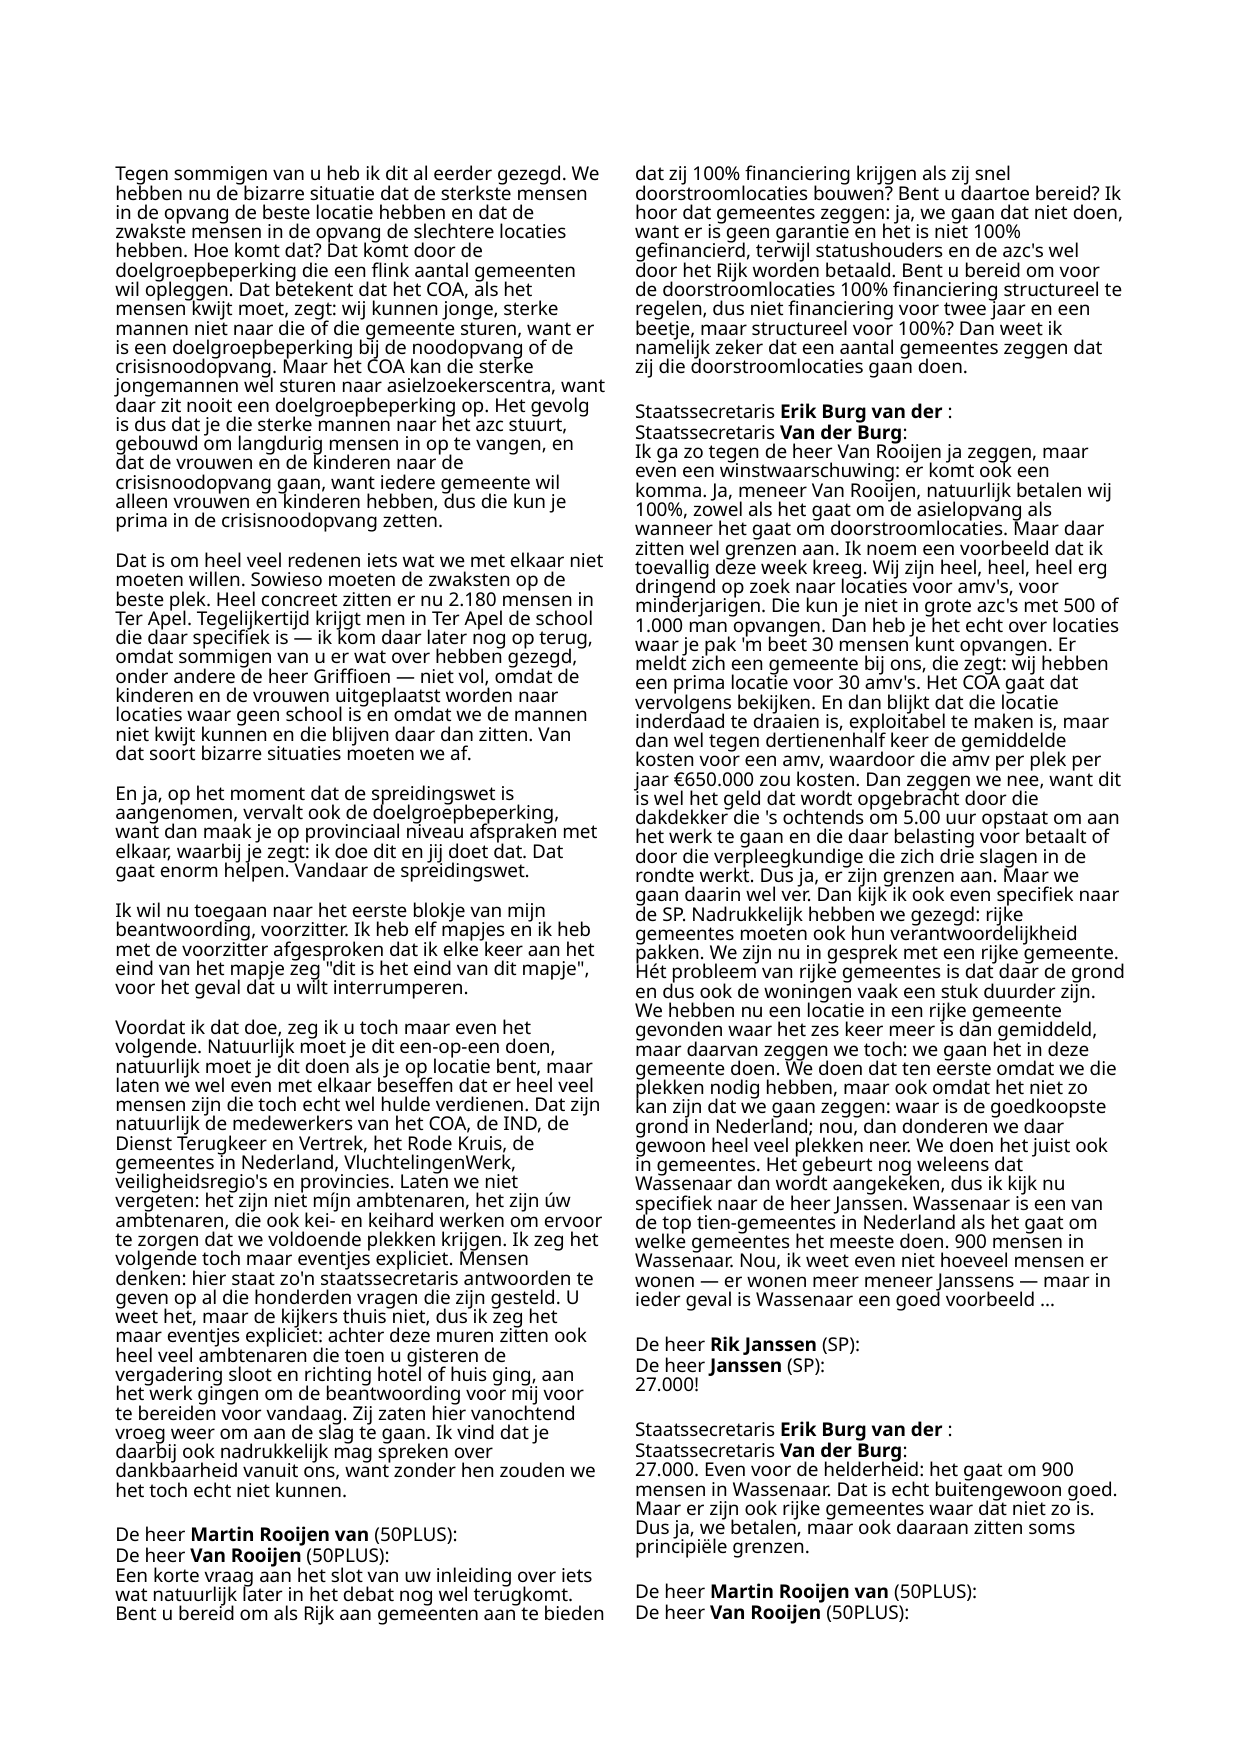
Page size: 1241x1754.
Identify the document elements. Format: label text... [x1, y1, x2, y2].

text De heer Van Rooijen (50PLUS): [635, 1604, 1125, 1623]
text Voordat ik dat doe, zeg ik u toch maar even het volgende. Natuurlijk moet je dit een-op-een doen, natuurlijk moet je dit doen als je op locatie bent, maar laten we wel even met elkaar beseffen dat er heel veel mensen zijn die toch echt wel hulde verdienen. Dat zijn natuurlijk de medewerkers van het COA, de IND, de Dienst Terugkeer en Vertrek, het Rode Kruis, de gemeentes in Nederland, VluchtelingenWerk, veiligheidsregio's en provincies. Laten we niet vergeten: het zijn niet míjn ambtenaren, het zijn úw ambtenaren, die ook kei- en keihard werken om ervoor te zorgen dat we voldoende plekken krijgen. Ik zeg het volgende toch maar eventjes expliciet. Mensen denken: hier staat zo'n staatssecretaris antwoorden te geven op al die honderden vragen die zijn gesteld. U weet het, maar de kijkers thuis niet, dus ik zeg het maar eventjes expliciet: achter deze muren zitten ook heel veel ambtenaren die toen u gisteren de vergadering sloot en richting hotel of huis ging, aan het werk gingen om de beantwoording voor mij voor te bereiden voor vandaag. Zij zaten hier vanochtend vroeg weer om aan de slag te gaan. Ik vind dat je daarbij ook nadrukkelijk mag spreken over dankbaarheid vanuit ons, want zonder hen zouden we het toch echt niet kunnen. [115, 1019, 605, 1501]
text De heer Rik Janssen (SP): [635, 1331, 1125, 1357]
text 27.000! [635, 1376, 1125, 1395]
text Ik ga zo tegen de heer Van Rooijen ja zeggen, maar even een winstwaarschuwing: er komt ook een komma. Ja, meneer Van Rooijen, natuurlijk betalen wij 100%, zowel als het gaat om de asielopvang als wanneer het gaat om doorstroomlocaties. Maar daar zitten wel grenzen aan. Ik noem een voorbeeld dat ik toevallig deze week kreeg. Wij zijn heel, heel, heel erg dringend op zoek naar locaties voor amv's, voor minderjarigen. Die kun je niet in grote azc's met 500 of 1.000 man opvangen. Dan heb je het echt over locaties waar je pak 'm beet 30 mensen kunt opvangen. Er meldt zich een gemeente bij ons, die zegt: wij hebben een prima locatie voor 30 amv's. Het COA gaat dat vervolgens bekijken. En dan blijkt dat die locatie inderdaad te draaien is, exploitabel te maken is, maar dan wel tegen dertienenhalf keer de gemiddelde kosten voor een amv, waardoor die amv per plek per jaar €650.000 zou kosten. Dan zeggen we nee, want dit is wel het geld dat wordt opgebracht door die dakdekker die 's ochtends om 5.00 uur opstaat om aan het werk te gaan en die daar belasting voor betaalt of door die verpleegkundige die zich drie slagen in de rondte werkt. Dus ja, er zijn grenzen aan. Maar we gaan daarin wel ver. Dan kijk ik ook even specifiek naar de SP. Nadrukkelijk hebben we gezegd: rijke gemeentes moeten ook hun verantwoordelijkheid pakken. We zijn nu in gesprek met een rijke gemeente. Hét probleem van rijke gemeentes is dat daar de grond en dus ook de woningen vaak een stuk duurder zijn. We hebben nu een locatie in een rijke gemeente gevonden waar het zes keer meer is dan gemiddeld, maar daarvan zeggen we toch: we gaan het in deze gemeente doen. We doen dat ten eerste omdat we die plekken nodig hebben, maar ook omdat het niet zo kan zijn dat we gaan zeggen: waar is de goedkoopste grond in Nederland; nou, dan donderen we daar gewoon heel veel plekken neer. We doen het juist ook in gemeentes. Het gebeurt nog weleens dat Wassenaar dan wordt aangekeken, dus ik kijk nu specifiek naar de heer Janssen. Wassenaar is een van de top tien-gemeentes in Nederland als het gaat om welke gemeentes het meeste doen. 900 mensen in Wassenaar. Nou, ik weet even niet hoeveel mensen er wonen — er wonen meer meneer Janssens — maar in ieder geval is Wassenaar een goed voorbeeld … [635, 443, 1125, 1310]
text Staatssecretaris Van der Burg: [635, 1442, 1125, 1461]
text Tegen sommigen van u heb ik dit al eerder gezegd. We hebben nu de bizarre situatie dat de sterkste mensen in de opvang de beste locatie hebben en dat de zwakste mensen in de opvang de slechtere locaties hebben. Hoe komt dat? Dat komt door de doelgroepbeperking die een flink aantal gemeenten wil opleggen. Dat betekent dat het COA, als het mensen kwijt moet, zegt: wij kunnen jonge, sterke mannen niet naar die of die gemeente sturen, want er is een doelgroepbeperking bij de noodopvang of de crisisnoodopvang. Maar het COA kan die sterke jongemannen wel sturen naar asielzoekerscentra, want daar zit nooit een doelgroepbeperking op. Het gevolg is dus dat je die sterke mannen naar het azc stuurt, gebouwd om langdurig mensen in op te vangen, en dat de vrouwen en de kinderen naar de crisisnoodopvang gaan, want iedere gemeente wil alleen vrouwen en kinderen hebben, dus die kun je prima in de crisisnoodopvang zetten. [115, 165, 605, 531]
text De heer Van Rooijen (50PLUS): [115, 1547, 605, 1567]
text Staatssecretaris Van der Burg: [635, 424, 1125, 443]
text De heer Martin Rooijen van (50PLUS): [635, 1578, 1125, 1604]
text De heer Martin Rooijen van (50PLUS): [115, 1522, 605, 1547]
text Dat is om heel veel redenen iets wat we met elkaar niet moeten willen. Sowieso moeten de zwaksten op de beste plek. Heel concreet zitten er nu 2.180 mensen in Ter Apel. Tegelijkertijd krijgt men in Ter Apel de school die daar specifiek is — ik kom daar later nog op terug, omdat sommigen van u er wat over hebben gezegd, onder andere de heer Griffioen — niet vol, omdat de kinderen en de vrouwen uitgeplaatst worden naar locaties waar geen school is en omdat we de mannen niet kwijt kunnen en die blijven daar dan zitten. Van dat soort bizarre situaties moeten we af. [115, 552, 605, 764]
text 27.000. Even voor de helderheid: het gaat om 900 mensen in Wassenaar. Dat is echt buitengewoon goed. Maar er zijn ook rijke gemeentes waar dat niet zo is. Dus ja, we betalen, maar ook daaraan zitten soms principiële grenzen. [635, 1461, 1125, 1558]
text En ja, op het moment dat de spreidingswet is aangenomen, vervalt ook de doelgroepbeperking, want dan maak je op provinciaal niveau afspraken met elkaar, waarbij je zegt: ik doe dit en jij doet dat. Dat gaat enorm helpen. Vandaar de spreidingswet. [115, 785, 605, 881]
text Staatssecretaris Erik Burg van der : [635, 1416, 1125, 1442]
text De heer Janssen (SP): [635, 1357, 1125, 1376]
text Staatssecretaris Erik Burg van der : [635, 398, 1125, 424]
text dat zij 100% financiering krijgen als zij snel doorstroomlocaties bouwen? Bent u daartoe bereid? Ik hoor dat gemeentes zeggen: ja, we gaan dat niet doen, want er is geen garantie en het is niet 100% gefinancierd, terwijl statushouders en de azc's wel door het Rijk worden betaald. Bent u bereid om voor de doorstroomlocaties 100% financiering structureel te regelen, dus niet financiering voor twee jaar en een beetje, maar structureel voor 100%? Dan weet ik namelijk zeker dat een aantal gemeentes zeggen dat zij die doorstroomlocaties gaan doen. [635, 165, 1125, 377]
text Een korte vraag aan het slot van uw inleiding over iets wat natuurlijk later in het debat nog wel terugkomt. Bent u bereid om als Rijk aan gemeenten aan te bieden [115, 1567, 605, 1624]
text Ik wil nu toegaan naar het eerste blokje van mijn beantwoording, voorzitter. Ik heb elf mapjes en ik heb met de voorzitter afgesproken dat ik elke keer aan het eind van het mapje zeg "dit is het eind van dit mapje", voor het geval dat u wilt interrumperen. [115, 902, 605, 998]
